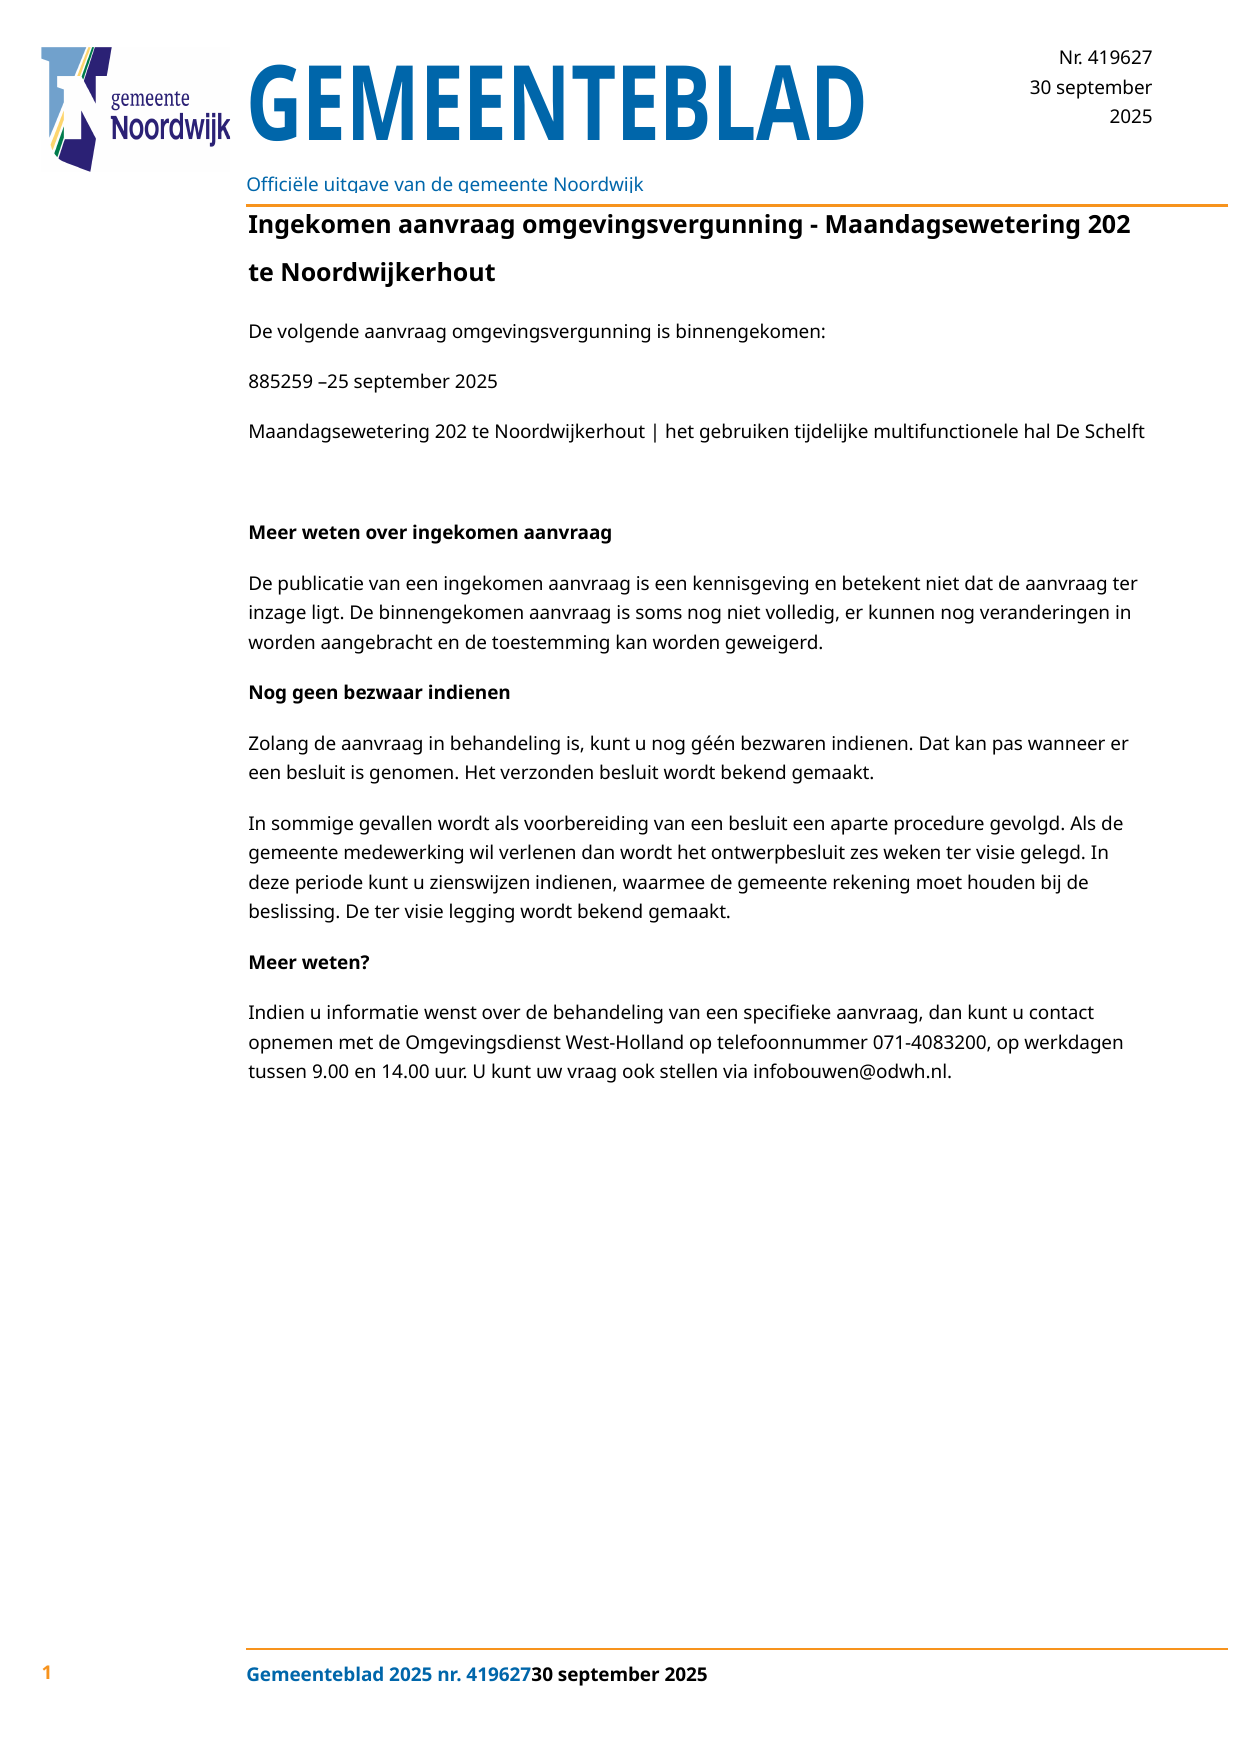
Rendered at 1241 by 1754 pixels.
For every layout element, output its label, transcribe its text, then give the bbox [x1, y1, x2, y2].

text Meer weten? [248, 949, 1152, 975]
text Indien u informatie wenst over de behandeling van een specifieke aanvraag, dan kunt u contact opnemen met de Omgevingsdienst West-Holland op telefoonnummer 071-4083200, op werkdagen tussen 9.00 en 14.00 uur. U kunt uw vraag ook stellen via infobouwen@odwh.nl. [248, 999, 1152, 1084]
text Maandagsewetering 202 te Noordwijkerhout | het gebruiken tijdelijke multifunctionele hal De Schelft [248, 419, 1152, 444]
text In sommige gevallen wordt als voorbereiding van een besluit een aparte procedure gevolgd. Als de gemeente medewerking wil verlenen dan wordt het ontwerpbesluit zes weken ter visie gelegd. In deze periode kunt u zienswijzen indienen, waarmee de gemeente rekening moet houden bij de beslissing. De ter visie legging wordt bekend gemaakt. [248, 810, 1152, 924]
text De volgende aanvraag omgevingsvergunning is binnengekomen: [248, 318, 1152, 344]
text Meer weten over ingekomen aanvraag [248, 519, 1152, 545]
text Zolang de aanvraag in behandeling is, kunt u nog géén bezwaren indienen. Dat kan pas wanneer er een besluit is genomen. Het verzonden besluit wordt bekend gemaakt. [248, 730, 1152, 785]
text Ingekomen aanvraag omgevingsvergunning - Maandagsewetering 202 te Noordwijkerhout [248, 207, 1152, 288]
picture [41, 47, 231, 172]
text De publicatie van een ingekomen aanvraag is een kennisgeving en betekent niet dat de aanvraag ter inzage ligt. De binnengekomen aanvraag is soms nog niet volledig, er kunnen nog veranderingen in worden aangebracht en de toestemming kan worden geweigerd. [248, 570, 1152, 655]
text 885259 –25 september 2025 [248, 368, 1152, 394]
text Nog geen bezwaar indienen [248, 679, 1152, 705]
